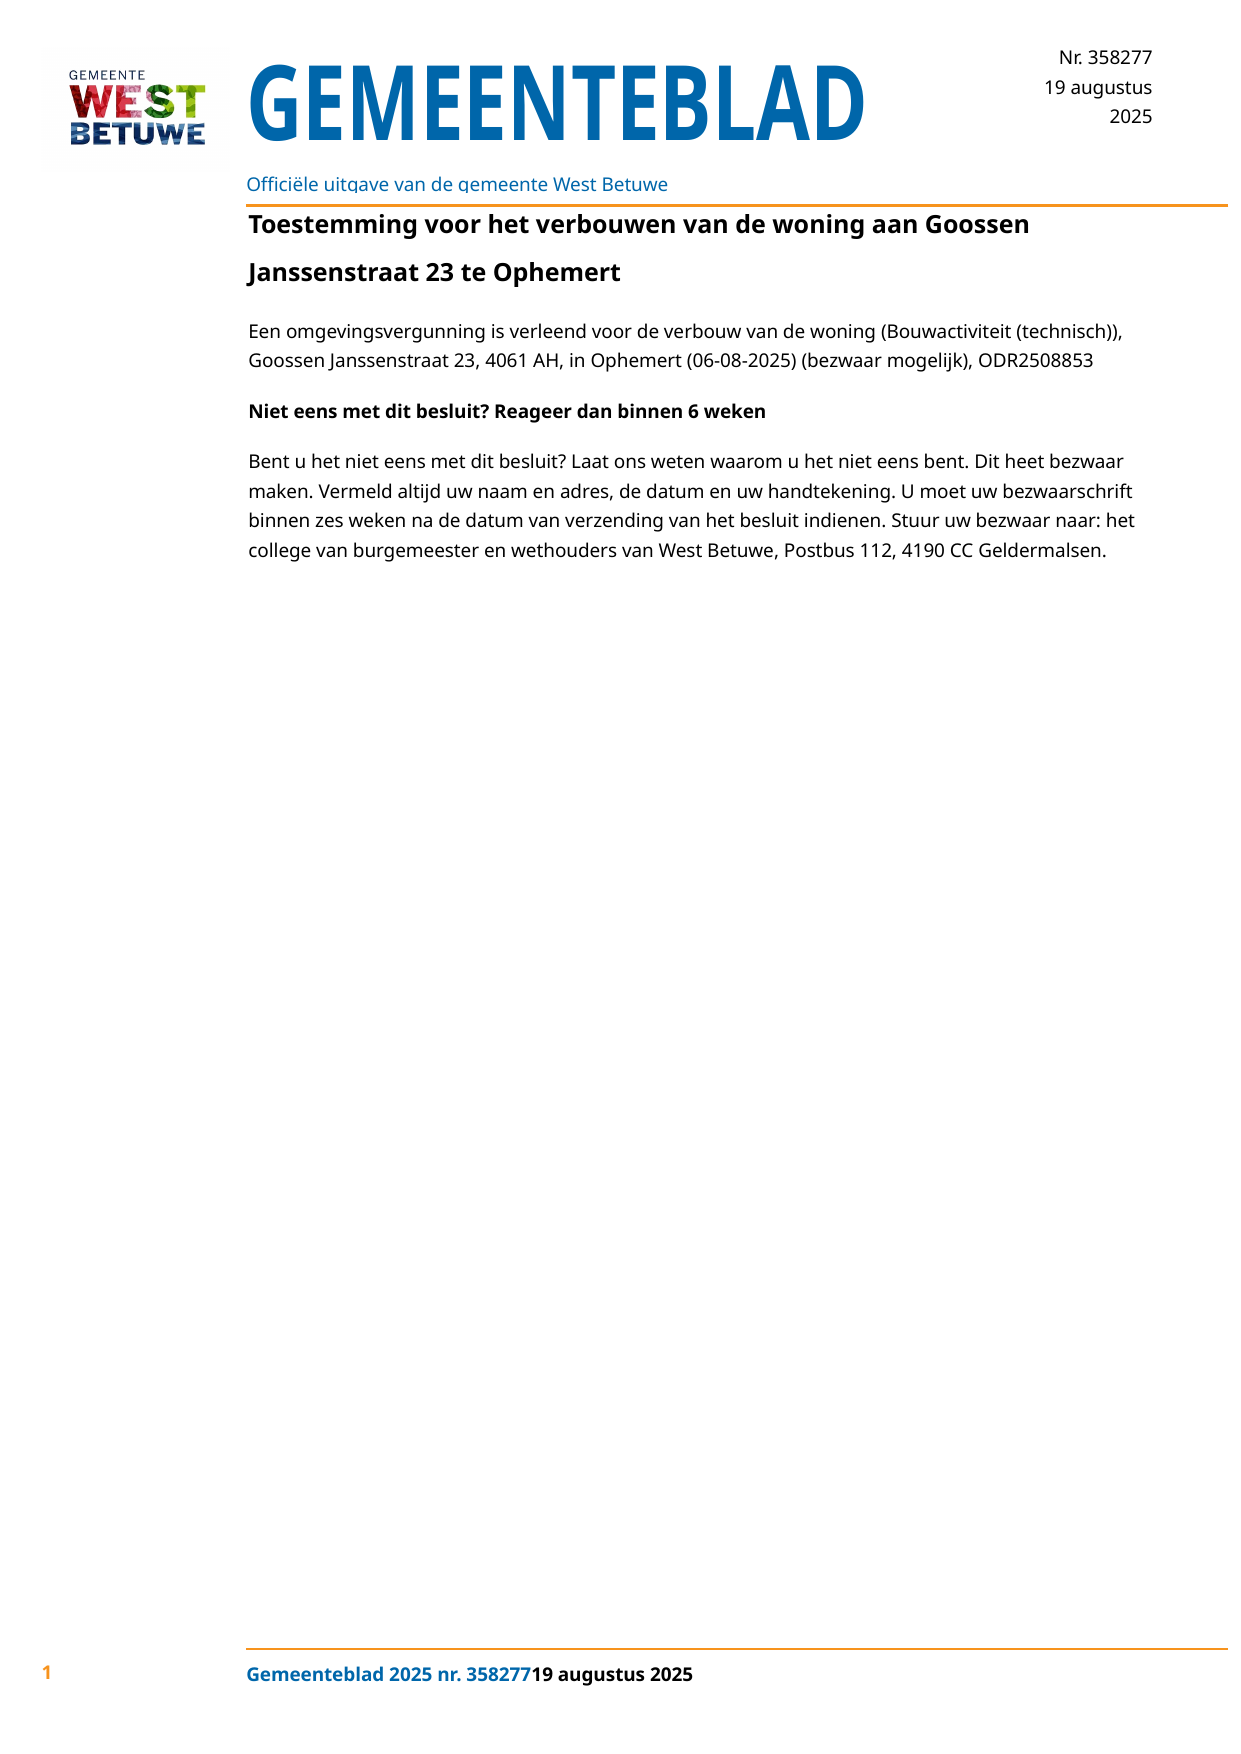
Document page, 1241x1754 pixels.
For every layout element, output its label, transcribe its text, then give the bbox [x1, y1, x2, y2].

text Toestemming voor het verbouwen van de woning aan Goossen Janssenstraat 23 te Ophemert [248, 207, 1152, 288]
text Bent u het niet eens met dit besluit? Laat ons weten waarom u het niet eens bent. Dit heet bezwaar maken. Vermeld altijd uw naam en adres, de datum en uw handtekening. U moet uw bezwaarschrift binnen zes weken na de datum van verzending van het besluit indienen. Stuur uw bezwaar naar: het college van burgemeester en wethouders van West Betuwe, Postbus 112, 4190 CC Geldermalsen. [248, 448, 1152, 563]
picture [41, 47, 231, 172]
text Een omgevingsvergunning is verleend voor de verbouw van de woning (Bouwactiviteit (technisch)), Goossen Janssenstraat 23, 4061 AH, in Ophemert (06-08-2025) (bezwaar mogelijk), ODR2508853 [248, 318, 1152, 373]
text Niet eens met dit besluit? Reageer dan binnen 6 weken [248, 398, 1152, 424]
